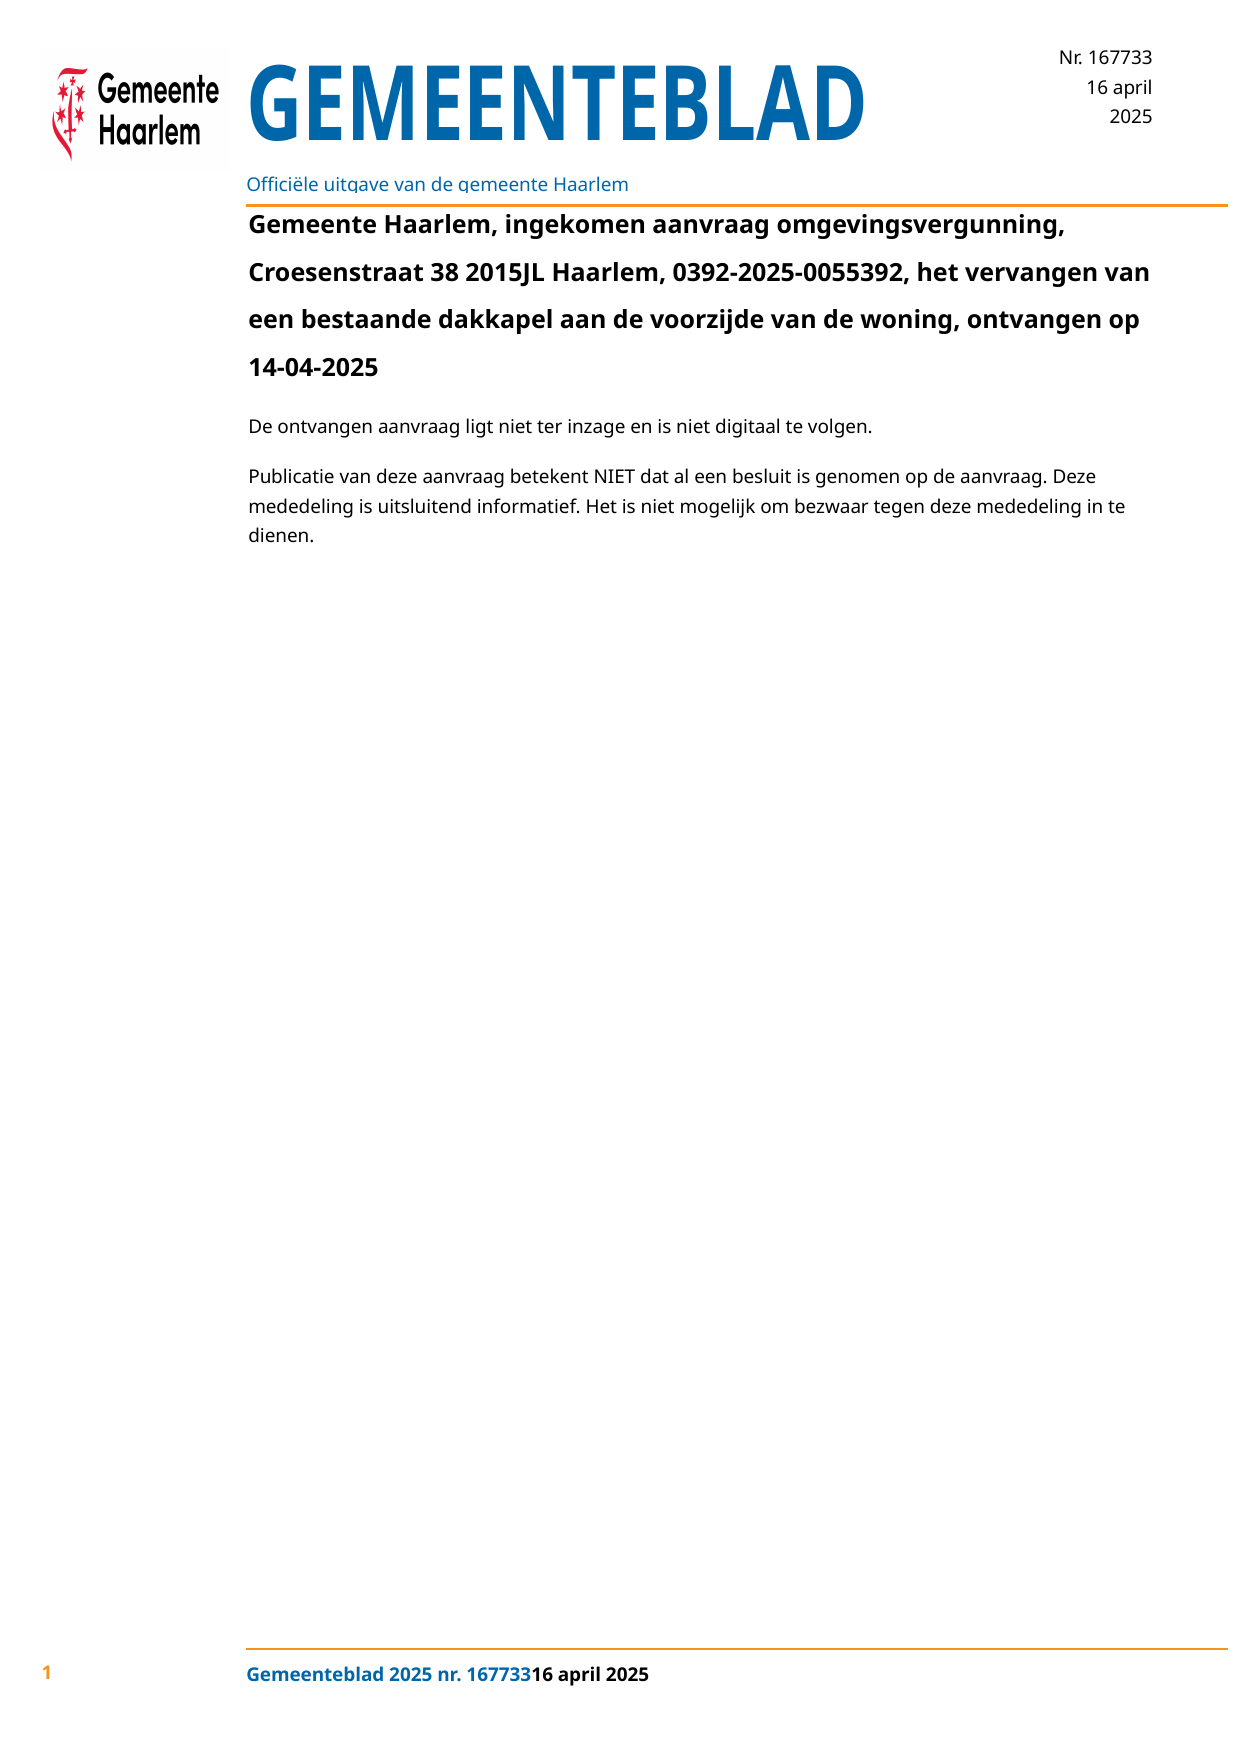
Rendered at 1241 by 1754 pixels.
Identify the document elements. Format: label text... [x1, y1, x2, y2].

text De ontvangen aanvraag ligt niet ter inzage en is niet digitaal te volgen. [248, 413, 1152, 439]
text Publicatie van deze aanvraag betekent NIET dat al een besluit is genomen op de aanvraag. Deze mededeling is uitsluitend informatief. Het is niet mogelijk om bezwaar tegen deze mededeling in te dienen. [248, 463, 1152, 548]
text Gemeente Haarlem, ingekomen aanvraag omgevingsvergunning, Croesenstraat 38 2015JL Haarlem, 0392-2025-0055392, het vervangen van een bestaande dakkapel aan de voorzijde van de woning, ontvangen op 14-04-2025 [248, 207, 1152, 384]
picture [41, 47, 231, 172]
